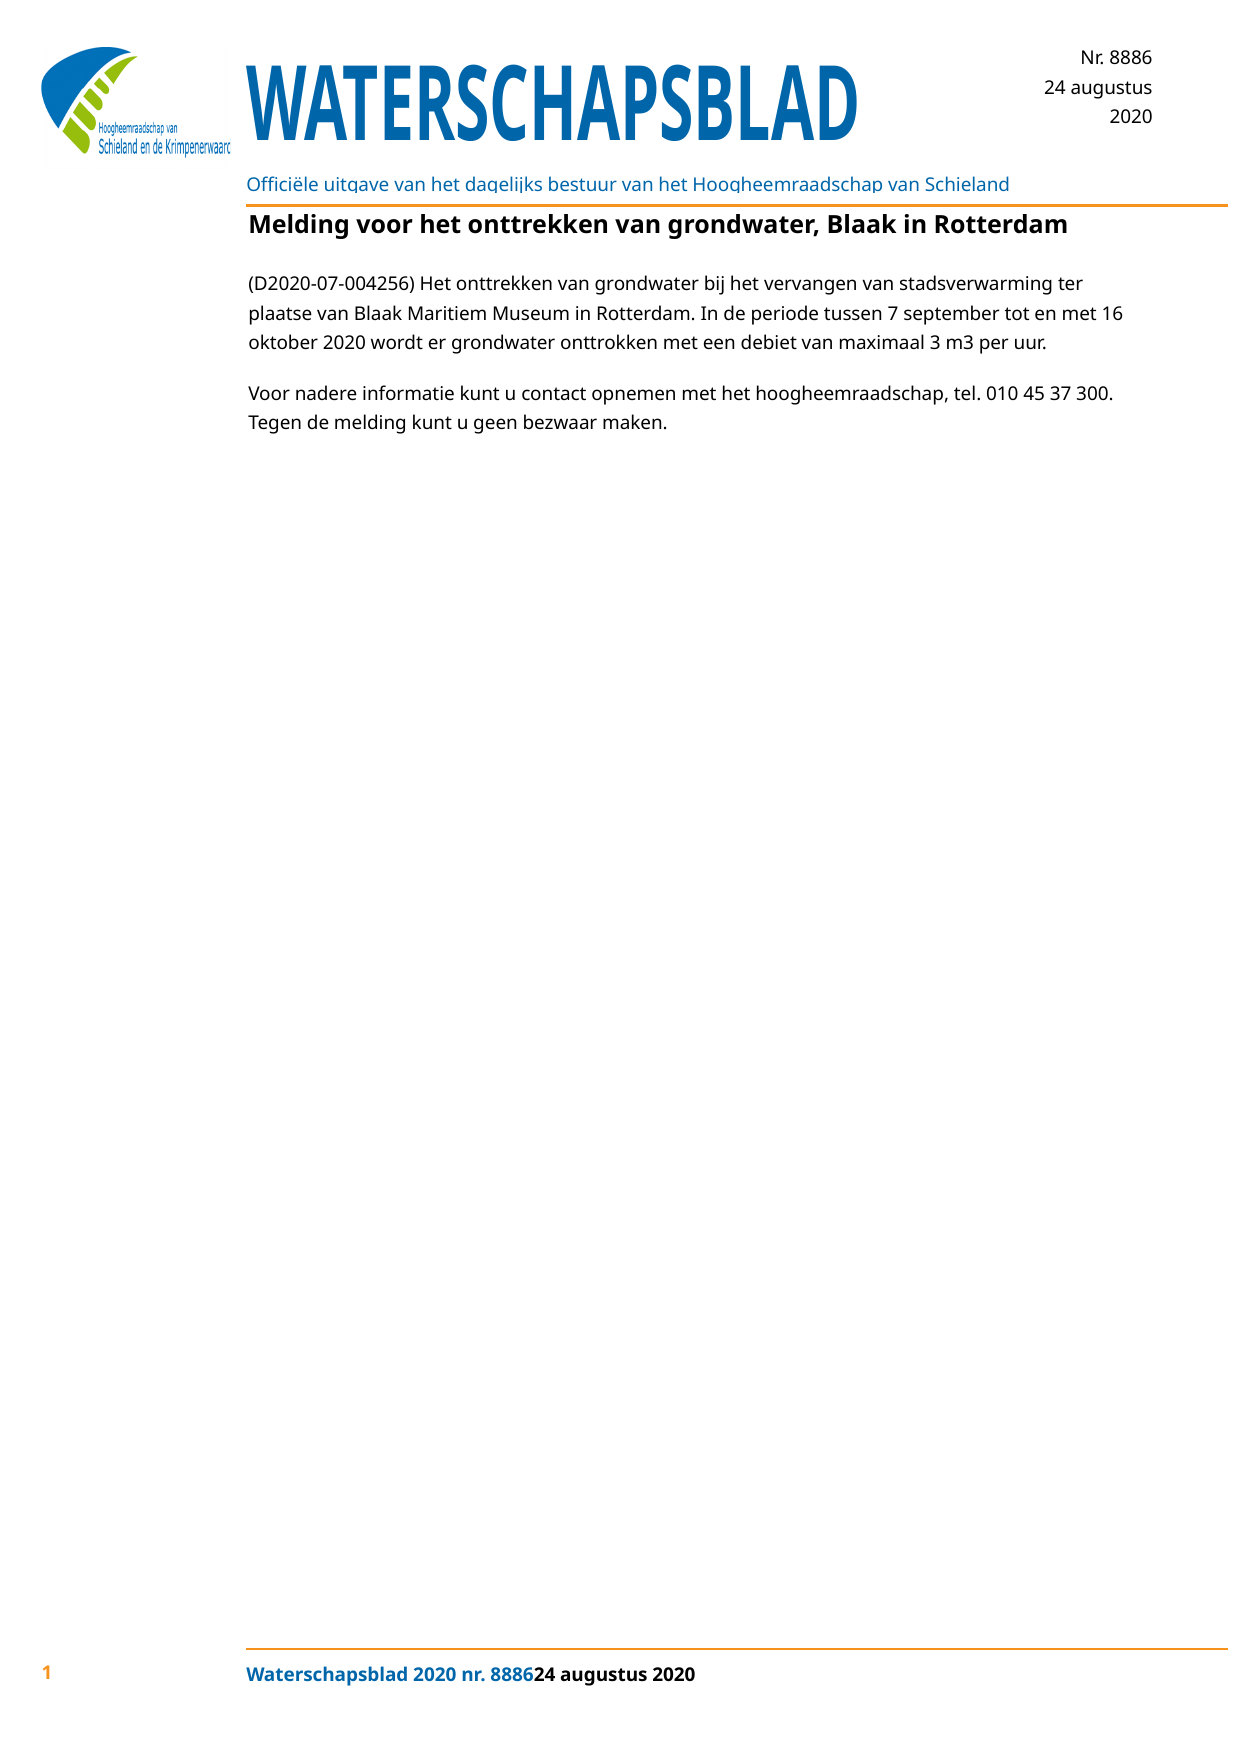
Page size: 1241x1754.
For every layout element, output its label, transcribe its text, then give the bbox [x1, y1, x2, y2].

text Melding voor het onttrekken van grondwater, Blaak in Rotterdam [248, 207, 1152, 241]
text Voor nadere informatie kunt u contact opnemen met het hoogheemraadschap, tel. 010 45 37 300. Tegen de melding kunt u geen bezwaar maken. [248, 380, 1152, 435]
text (D2020-07-004256) Het onttrekken van grondwater bij het vervangen van stadsverwarming ter plaatse van Blaak Maritiem Museum in Rotterdam. In de periode tussen 7 september tot en met 16 oktober 2020 wordt er grondwater onttrokken met een debiet van maximaal 3 m3 per uur. [248, 270, 1152, 355]
picture [41, 47, 231, 172]
